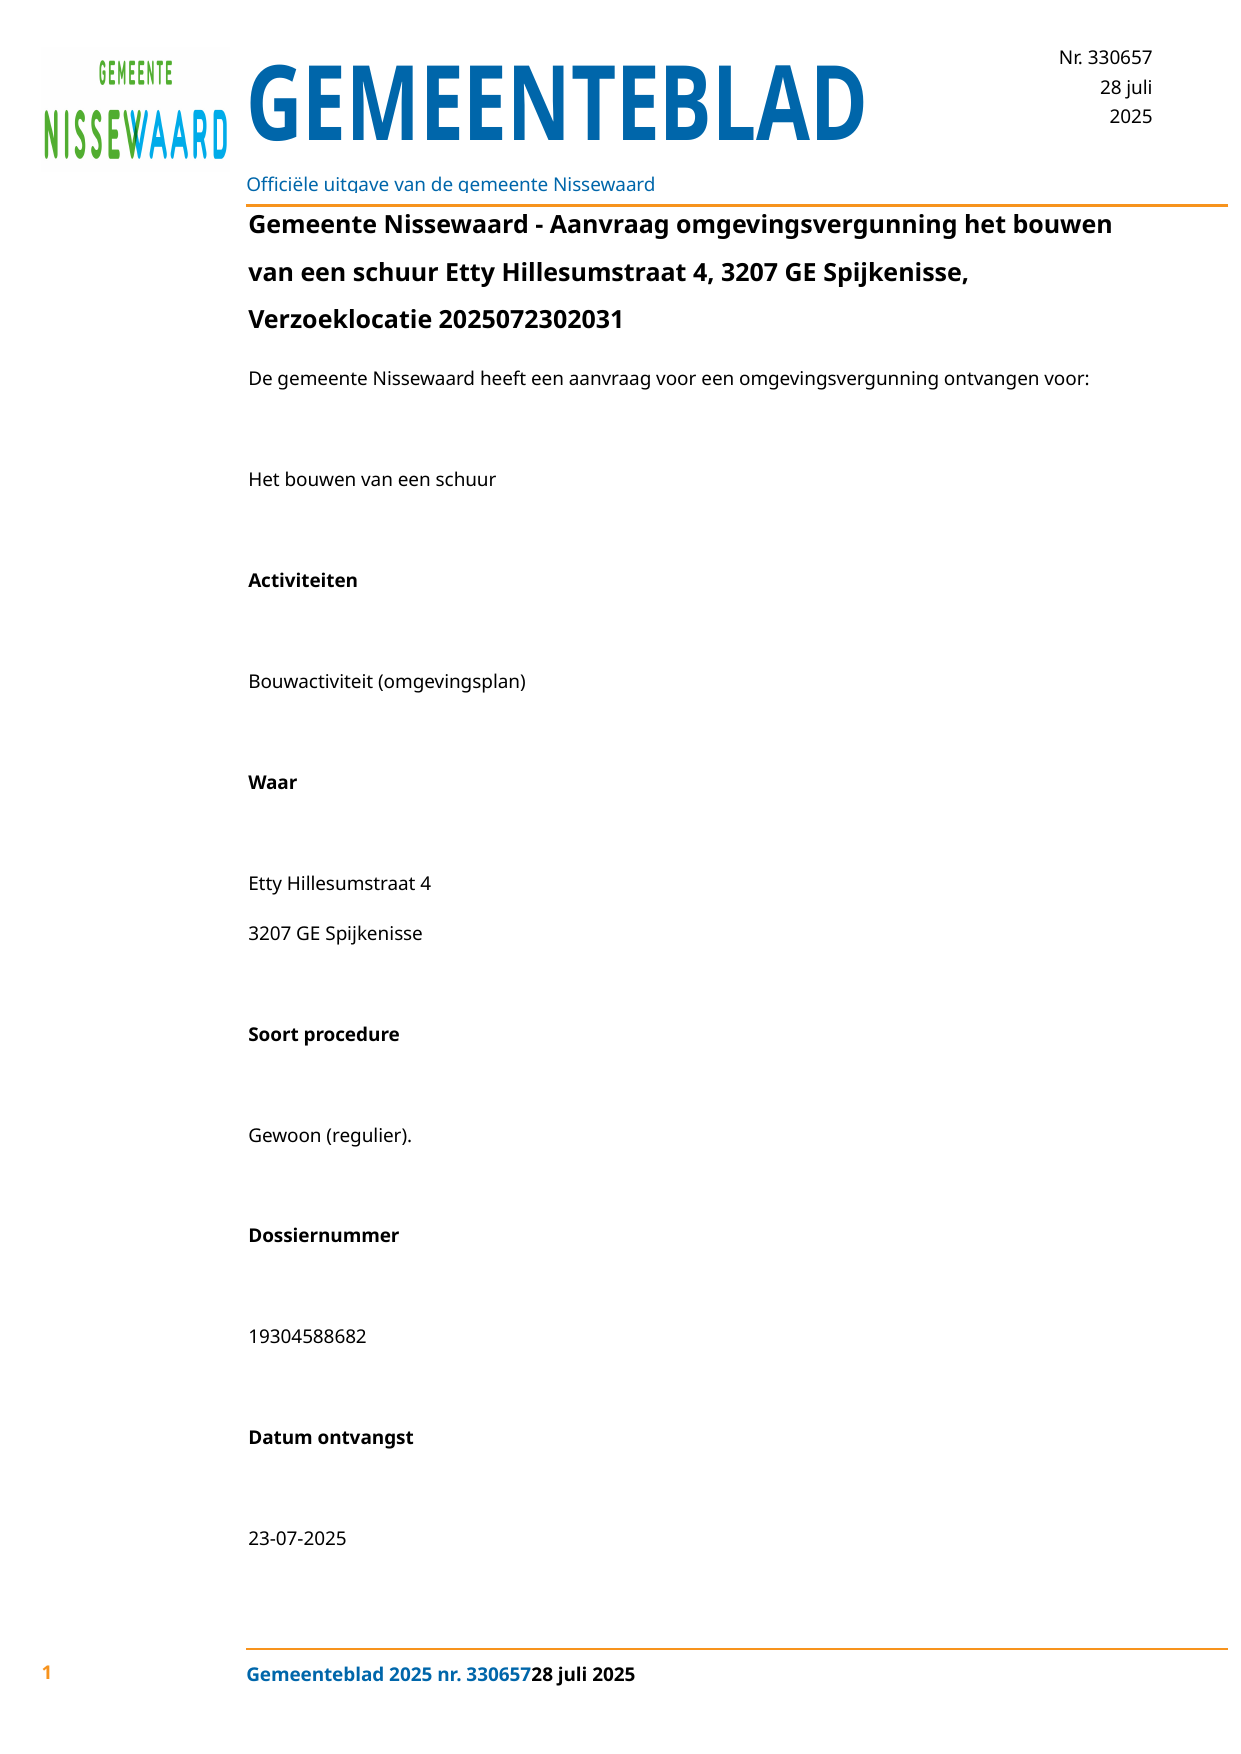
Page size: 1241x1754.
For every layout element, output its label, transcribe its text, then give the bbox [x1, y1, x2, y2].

text Soort procedure [248, 1021, 1152, 1047]
text Activiteiten [248, 567, 1152, 593]
text De gemeente Nissewaard heeft een aanvraag voor een omgevingsvergunning ontvangen voor: [248, 366, 1152, 391]
text 23-07-2025 [248, 1525, 1152, 1551]
text Datum ontvangst [248, 1424, 1152, 1450]
text Bouwactiviteit (omgevingsplan) [248, 668, 1152, 694]
text 3207 GE Spijkenisse [248, 920, 1152, 946]
text Gemeente Nissewaard - Aanvraag omgevingsvergunning het bouwen van een schuur Etty Hillesumstraat 4, 3207 GE Spijkenisse, Verzoeklocatie 2025072302031 [248, 207, 1152, 336]
text Dossiernummer [248, 1223, 1152, 1248]
text Gewoon (regulier). [248, 1122, 1152, 1147]
text Waar [248, 769, 1152, 794]
picture [41, 47, 231, 172]
text Etty Hillesumstraat 4 [248, 870, 1152, 895]
text Het bouwen van een schuur [248, 466, 1152, 492]
text 19304588682 [248, 1323, 1152, 1349]
